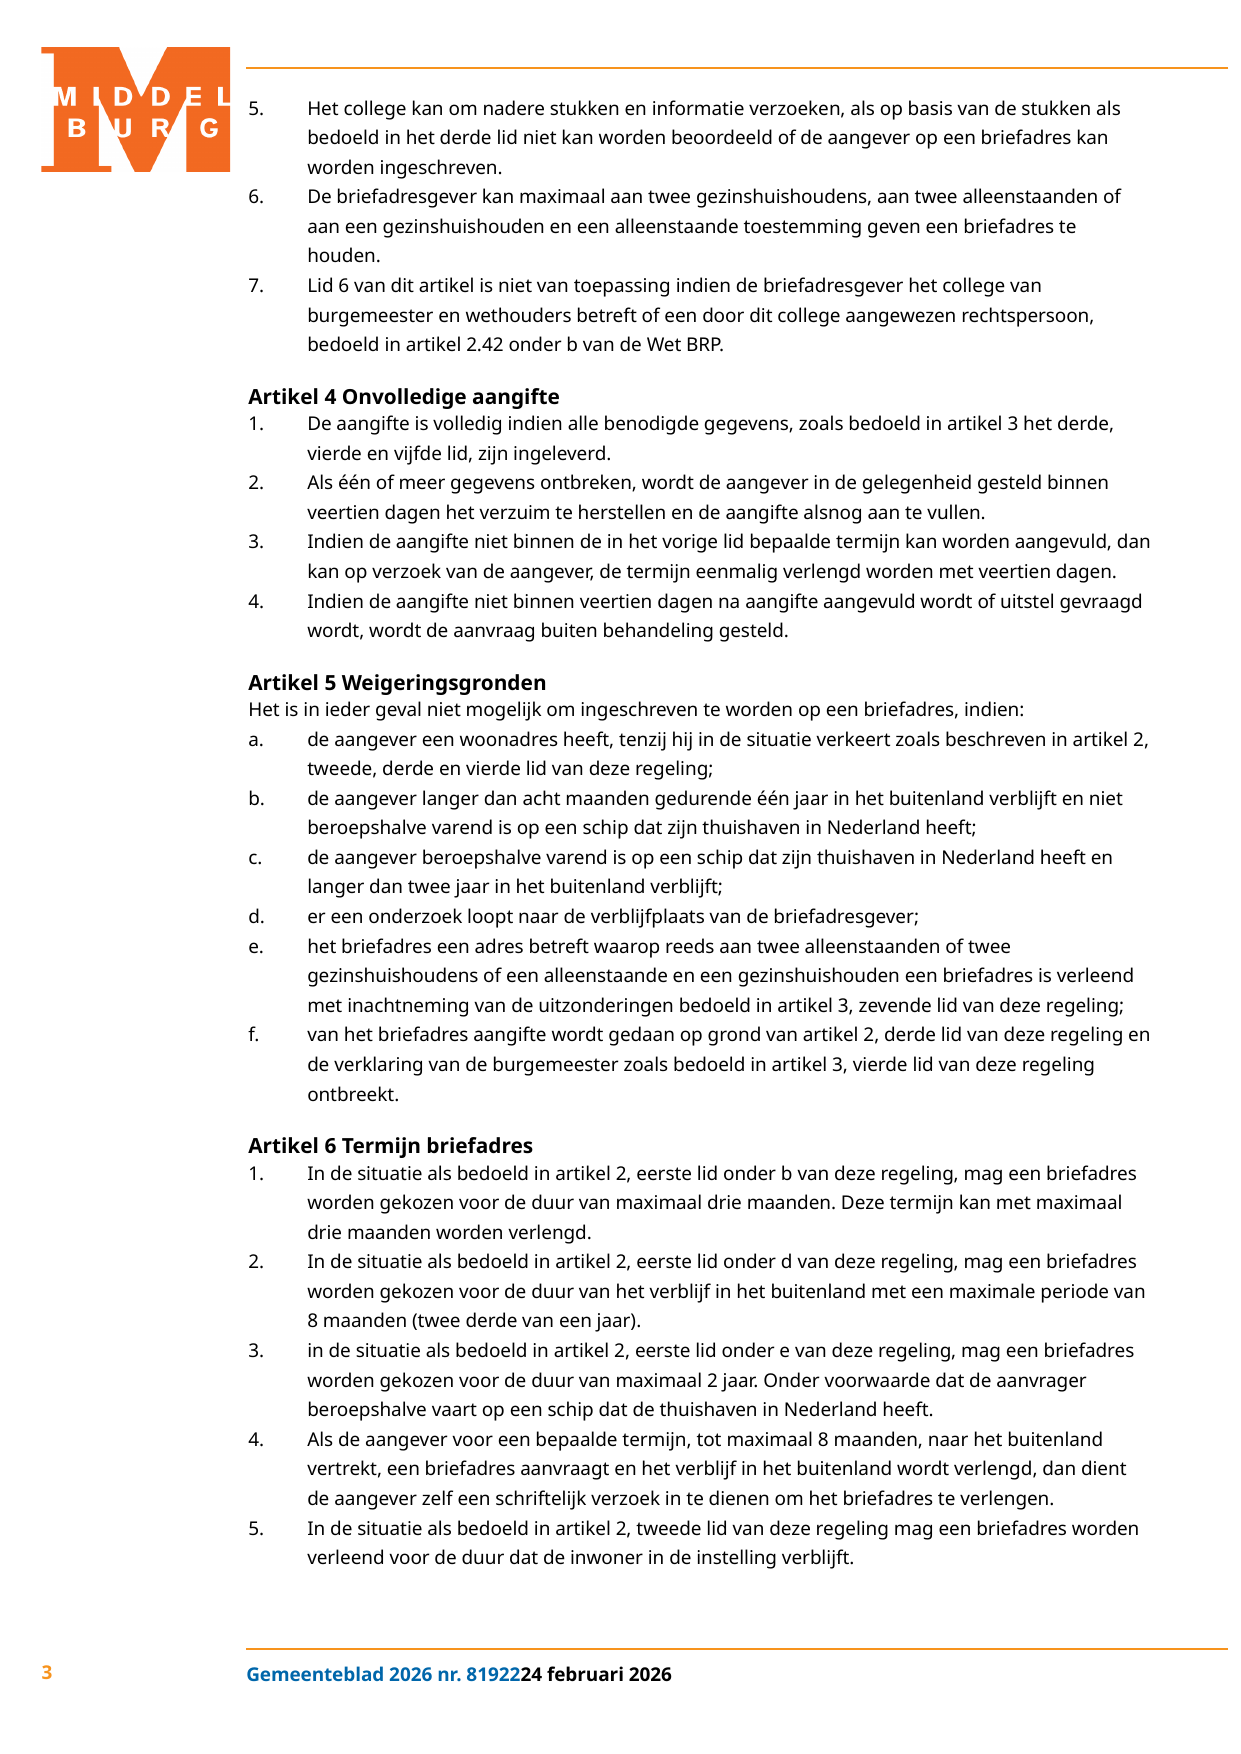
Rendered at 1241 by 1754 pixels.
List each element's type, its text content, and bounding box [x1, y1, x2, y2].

list in de situatie als bedoeld in artikel 2, eerste lid onder e van deze regeling, mag een briefadres worden gekozen voor de duur van maximaal 2 jaar. Onder voorwaarde dat de aanvrager beroepshalve vaart op een schip dat de thuishaven in Nederland heeft. [248, 1337, 1152, 1422]
text Het is in ieder geval niet mogelijk om ingeschreven te worden op een briefadres, indien: [248, 696, 1152, 722]
list er een onderzoek loopt naar de verblijfplaats van de briefadresgever; [248, 903, 1152, 929]
list de aangever langer dan acht maanden gedurende één jaar in het buitenland verblijft en niet beroepshalve varend is op een schip dat zijn thuishaven in Nederland heeft; [248, 785, 1152, 840]
list van het briefadres aangifte wordt gedaan op grond van artikel 2, derde lid van deze regeling en de verklaring van de burgemeester zoals bedoeld in artikel 3, vierde lid van deze regeling ontbreekt. [248, 1022, 1152, 1107]
list Indien de aangifte niet binnen de in het vorige lid bepaalde termijn kan worden aangevuld, dan kan op verzoek van de aangever, de termijn eenmalig verlengd worden met veertien dagen. [248, 529, 1152, 584]
list Lid 6 van dit artikel is niet van toepassing indien de briefadresgever het college van burgemeester en wethouders betreft of een door dit college aangewezen rechtspersoon, bedoeld in artikel 2.42 onder b van de Wet BRP. [248, 272, 1152, 357]
list In de situatie als bedoeld in artikel 2, eerste lid onder d van deze regeling, mag een briefadres worden gekozen voor de duur van het verblijf in het buitenland met een maximale periode van 8 maanden (twee derde van een jaar). [248, 1248, 1152, 1333]
text Artikel 6 Termijn briefadres [248, 1131, 1152, 1160]
list de aangever beroepshalve varend is op een schip dat zijn thuishaven in Nederland heeft en langer dan twee jaar in het buitenland verblijft; [248, 844, 1152, 899]
list Als de aangever voor een bepaalde termijn, tot maximaal 8 maanden, naar het buitenland vertrekt, een briefadres aanvraagt en het verblijf in het buitenland wordt verlengd, dan dient de aangever zelf een schriftelijk verzoek in te dienen om het briefadres te verlengen. [248, 1426, 1152, 1511]
text Artikel 4 Onvolledige aangifte [248, 382, 1152, 410]
list In de situatie als bedoeld in artikel 2, eerste lid onder b van deze regeling, mag een briefadres worden gekozen voor de duur van maximaal drie maanden. Deze termijn kan met maximaal drie maanden worden verlengd. [248, 1160, 1152, 1244]
list In de situatie als bedoeld in artikel 2, tweede lid van deze regeling mag een briefadres worden verleend voor de duur dat de inwoner in de instelling verblijft. [248, 1515, 1152, 1570]
list De aangifte is volledig indien alle benodigde gegevens, zoals bedoeld in artikel 3 het derde, vierde en vijfde lid, zijn ingeleverd. [248, 410, 1152, 466]
list de aangever een woonadres heeft, tenzij hij in de situatie verkeert zoals beschreven in artikel 2, tweede, derde en vierde lid van deze regeling; [248, 726, 1152, 781]
list Het college kan om nadere stukken en informatie verzoeken, als op basis van de stukken als bedoeld in het derde lid niet kan worden beoordeeld of de aangever op een briefadres kan worden ingeschreven. [248, 95, 1152, 180]
picture [41, 47, 231, 172]
list Indien de aangifte niet binnen veertien dagen na aangifte aangevuld wordt of uitstel gevraagd wordt, wordt de aanvraag buiten behandeling gesteld. [248, 588, 1152, 643]
list het briefadres een adres betreft waarop reeds aan twee alleenstaanden of twee gezinshuishoudens of een alleenstaande en een gezinshuishouden een briefadres is verleend met inachtneming van de uitzonderingen bedoeld in artikel 3, zevende lid van deze regeling; [248, 933, 1152, 1018]
text Artikel 5 Weigeringsgronden [248, 668, 1152, 696]
list De briefadresgever kan maximaal aan twee gezinshuishoudens, aan twee alleenstaanden of aan een gezinshuishouden en een alleenstaande toestemming geven een briefadres te houden. [248, 183, 1152, 268]
list Als één of meer gegevens ontbreken, wordt de aangever in de gelegenheid gesteld binnen veertien dagen het verzuim te herstellen en de aangifte alsnog aan te vullen. [248, 469, 1152, 525]
